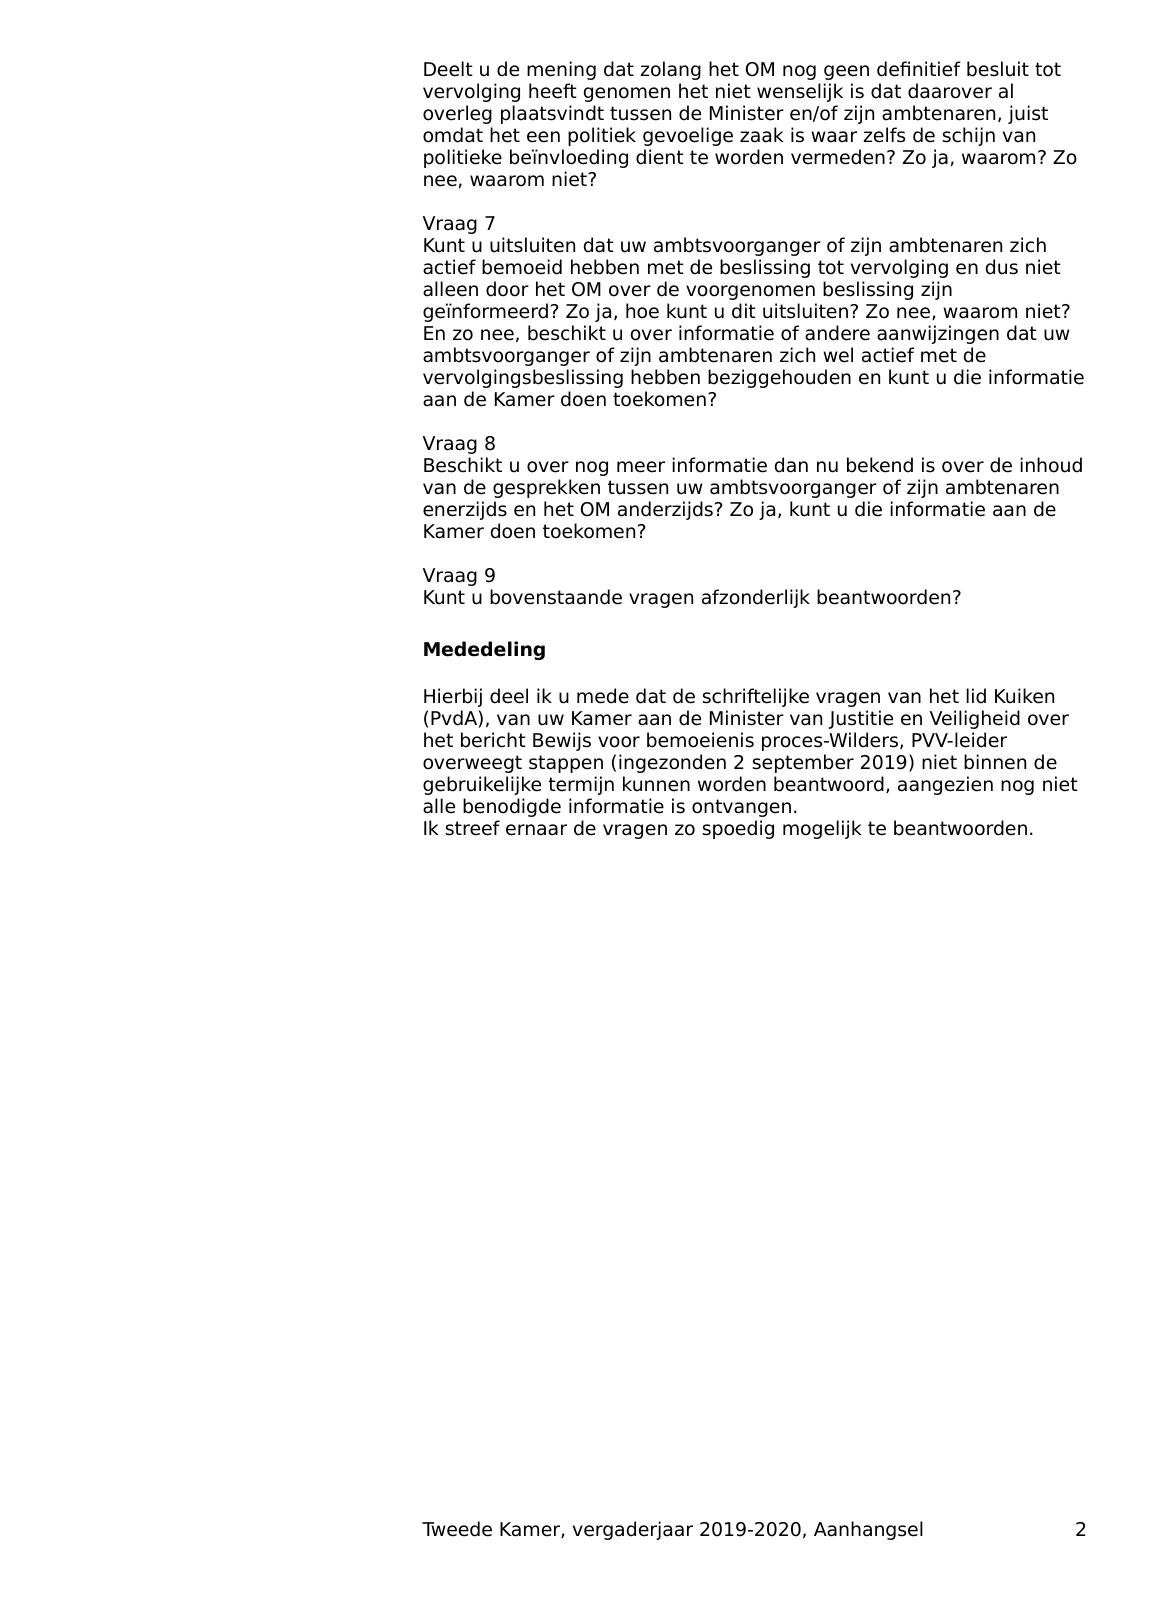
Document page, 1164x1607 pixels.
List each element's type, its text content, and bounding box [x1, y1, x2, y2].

text Deelt u de mening dat zolang het OM nog geen definitief besluit tot vervolging heeft genomen het niet wenselijk is dat daarover al overleg plaatsvindt tussen de Minister en/of zijn ambtenaren, juist omdat het een politiek gevoelige zaak is waar zelfs de schijn van politieke beïnvloeding dient te worden vermeden? Zo ja, waarom? Zo nee, waarom niet? [422, 59, 1087, 191]
text Vraag 7 [422, 213, 1087, 235]
text Kunt u bovenstaande vragen afzonderlijk beantwoorden? [422, 587, 1087, 609]
text Beschikt u over nog meer informatie dan nu bekend is over de inhoud van de gesprekken tussen uw ambtsvoorganger of zijn ambtenaren enerzijds en het OM anderzijds? Zo ja, kunt u die informatie aan de Kamer doen toekomen? [422, 455, 1087, 543]
text Ik streef ernaar de vragen zo spoedig mogelijk te beantwoorden. [422, 818, 1087, 840]
text Kunt u uitsluiten dat uw ambtsvoorganger of zijn ambtenaren zich actief bemoeid hebben met de beslissing tot vervolging en dus niet alleen door het OM over de voorgenomen beslissing zijn geïnformeerd? Zo ja, hoe kunt u dit uitsluiten? Zo nee, waarom niet? En zo nee, beschikt u over informatie of andere aanwijzingen dat uw ambtsvoorganger of zijn ambtenaren zich wel actief met de vervolgingsbeslissing hebben beziggehouden en kunt u die informatie aan de Kamer doen toekomen? [422, 235, 1087, 411]
text Vraag 9 [422, 565, 1087, 587]
text Vraag 8 [422, 433, 1087, 455]
subtitle Mededeling [422, 639, 1087, 661]
text Hierbij deel ik u mede dat de schriftelijke vragen van het lid Kuiken (PvdA), van uw Kamer aan de Minister van Justitie en Veiligheid over het bericht Bewijs voor bemoeienis proces-Wilders, PVV-leider overweegt stappen (ingezonden 2 september 2019) niet binnen de gebruikelijke termijn kunnen worden beantwoord, aangezien nog niet alle benodigde informatie is ontvangen. [422, 686, 1087, 818]
